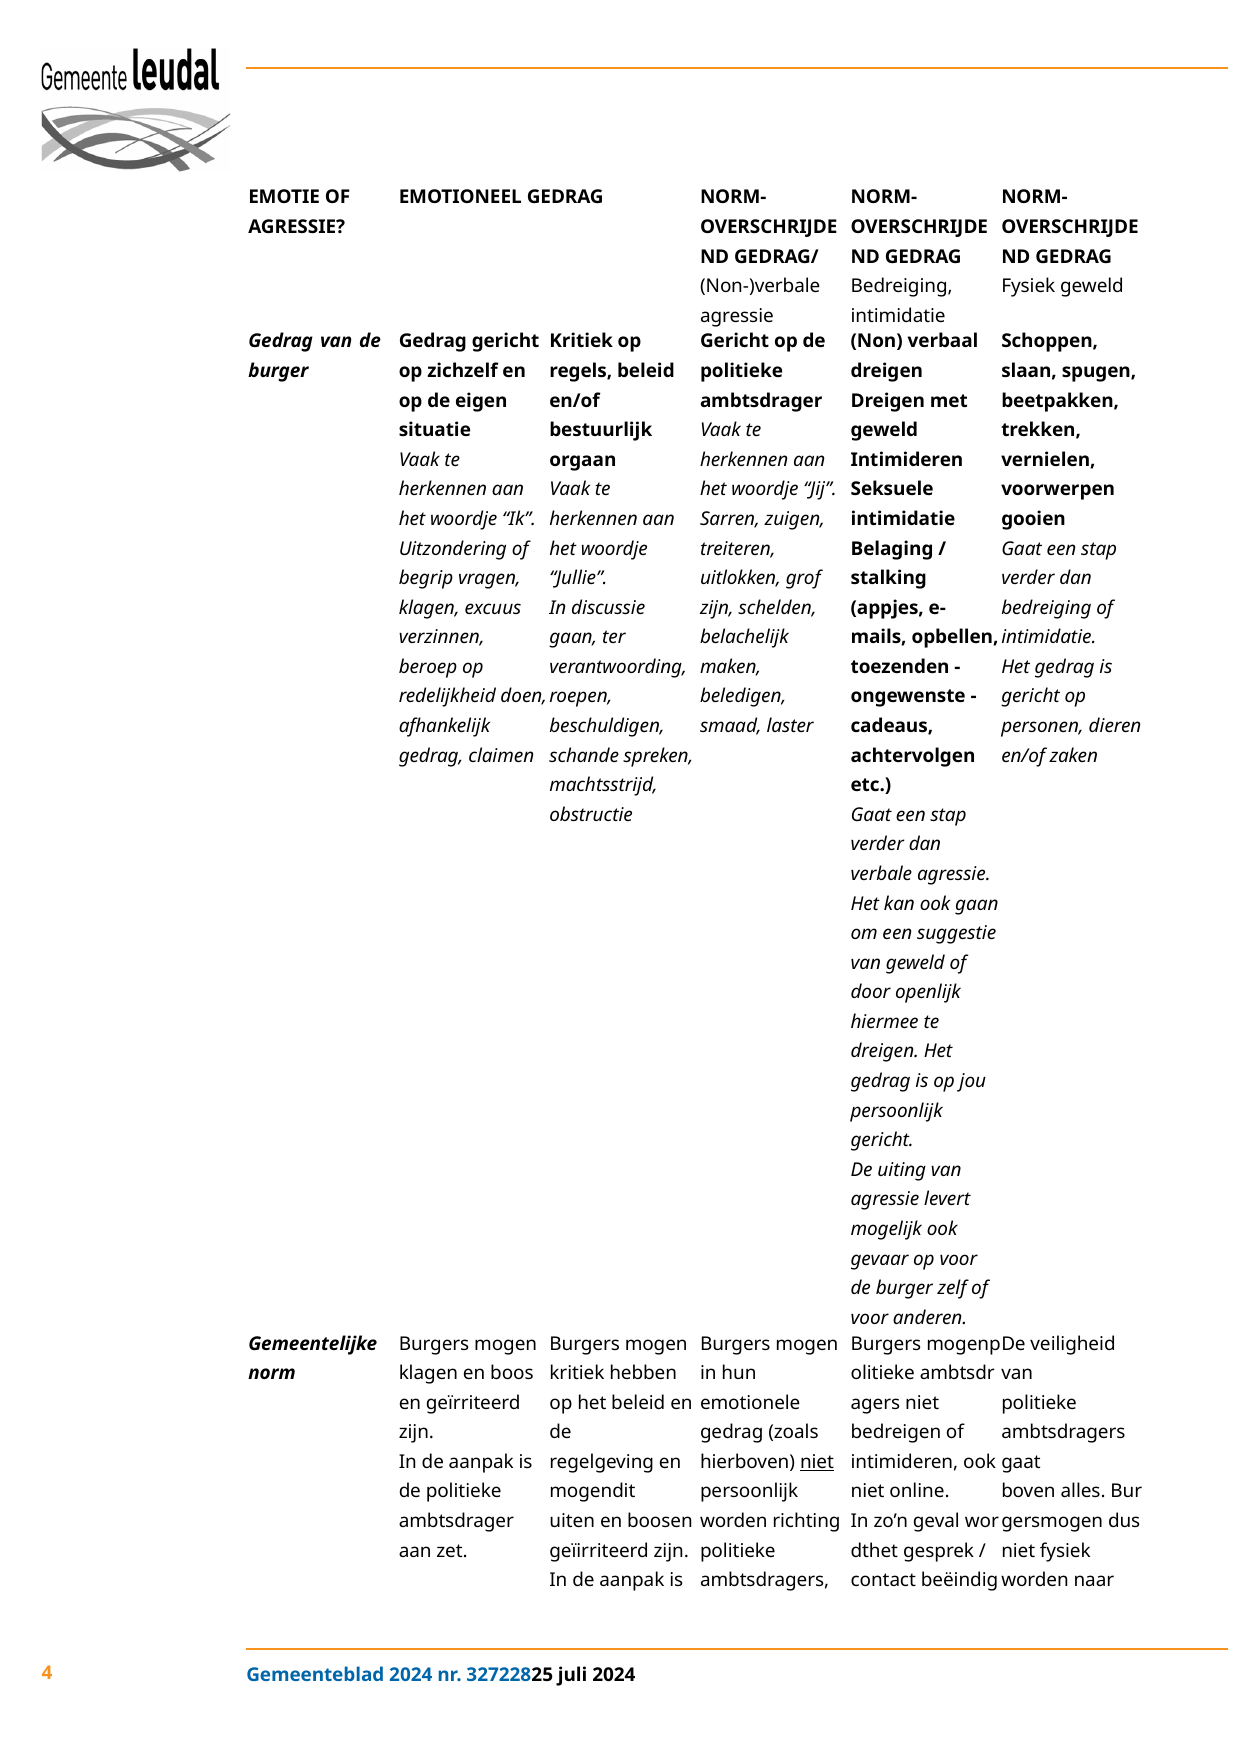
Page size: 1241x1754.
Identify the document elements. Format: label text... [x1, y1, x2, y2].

table_cell Burgers mogen klagen en boos en geïrriteerd zijn. In de aanpak is de politieke ambtsdrager aan zet. [399, 1330, 549, 1592]
table_cell Burgers mogen in hun emotionele gedrag (zoals hierboven) niet persoonlijk worden richting politieke ambtsdragers, [700, 1330, 850, 1592]
table_header EMOTIE OF AGRESSIE? [248, 184, 398, 328]
table_cell Gedrag gericht op zichzelf en op de eigen situatie Vaak te herkennen aan het woordje “Ik”. Uitzondering of begrip vragen, klagen, excuus verzinnen, beroep op redelijkheid doen, afhankelijk gedrag, claimen [399, 328, 549, 1330]
table_cell Gericht op de politieke ambtsdrager Vaak te herkennen aan het woordje “Jij”. Sarren, zuigen, treiteren, uitlokken, grof zijn, schelden, belachelijk maken, beledigen, smaad, laster [700, 328, 850, 1330]
table_header NORM-OVERSCHRIJDEND GEDRAG Bedreiging, intimidatie [850, 184, 1001, 328]
table_cell Schoppen, slaan, spugen, beetpakken, trekken, vernielen, voorwerpen gooien Gaat een stap verder dan bedreiging of intimidatie. Het gedrag is gericht op personen, dieren en/of zaken [1001, 328, 1152, 1330]
table_cell Gemeentelijke norm [248, 1330, 398, 1592]
table_cell De veiligheid van politieke ambtsdragers gaat boven alles. Burgersmogen dus niet fysiek worden naar [1001, 1330, 1152, 1592]
picture [41, 47, 231, 172]
table_cell Gedrag van de burger [248, 328, 398, 1330]
table_cell Burgers mogenpolitieke ambtsdragers niet bedreigen of intimideren, ook niet online. In zo’n geval wordthet gesprek / contact beëindig [850, 1330, 1001, 1592]
table_header NORM- OVERSCHRIJDEND GEDRAG/ (Non-)verbale agressie [700, 184, 850, 328]
table_header NORM-OVERSCHRIJDEND GEDRAG Fysiek geweld [1001, 184, 1152, 328]
table_cell Kritiek op regels, beleid en/of bestuurlijk orgaan Vaak te herkennen aan het woordje “Jullie”. In discussie gaan, ter verantwoording, roepen, beschuldigen, schande spreken, machtsstrijd, obstructie [549, 328, 700, 1330]
table_header EMOTIONEEL GEDRAG [399, 184, 700, 328]
table_cell (Non) verbaal dreigen Dreigen met geweld Intimideren Seksuele intimidatie Belaging / stalking (appjes, e-mails, opbellen, toezenden - ongewenste - cadeaus, achtervolgen etc.) Gaat een stap verder dan verbale agressie. Het kan ook gaan om een suggestie van geweld of door openlijk hiermee te dreigen. Het gedrag is op jou persoonlijk gericht. De uiting van agressie levert mogelijk ook gevaar op voor de burger zelf of voor anderen. [850, 328, 1001, 1330]
table_cell Burgers mogen kritiek hebben op het beleid en de regelgeving en mogendit uiten en boosen geïirriteerd zijn. In de aanpak is [549, 1330, 700, 1592]
